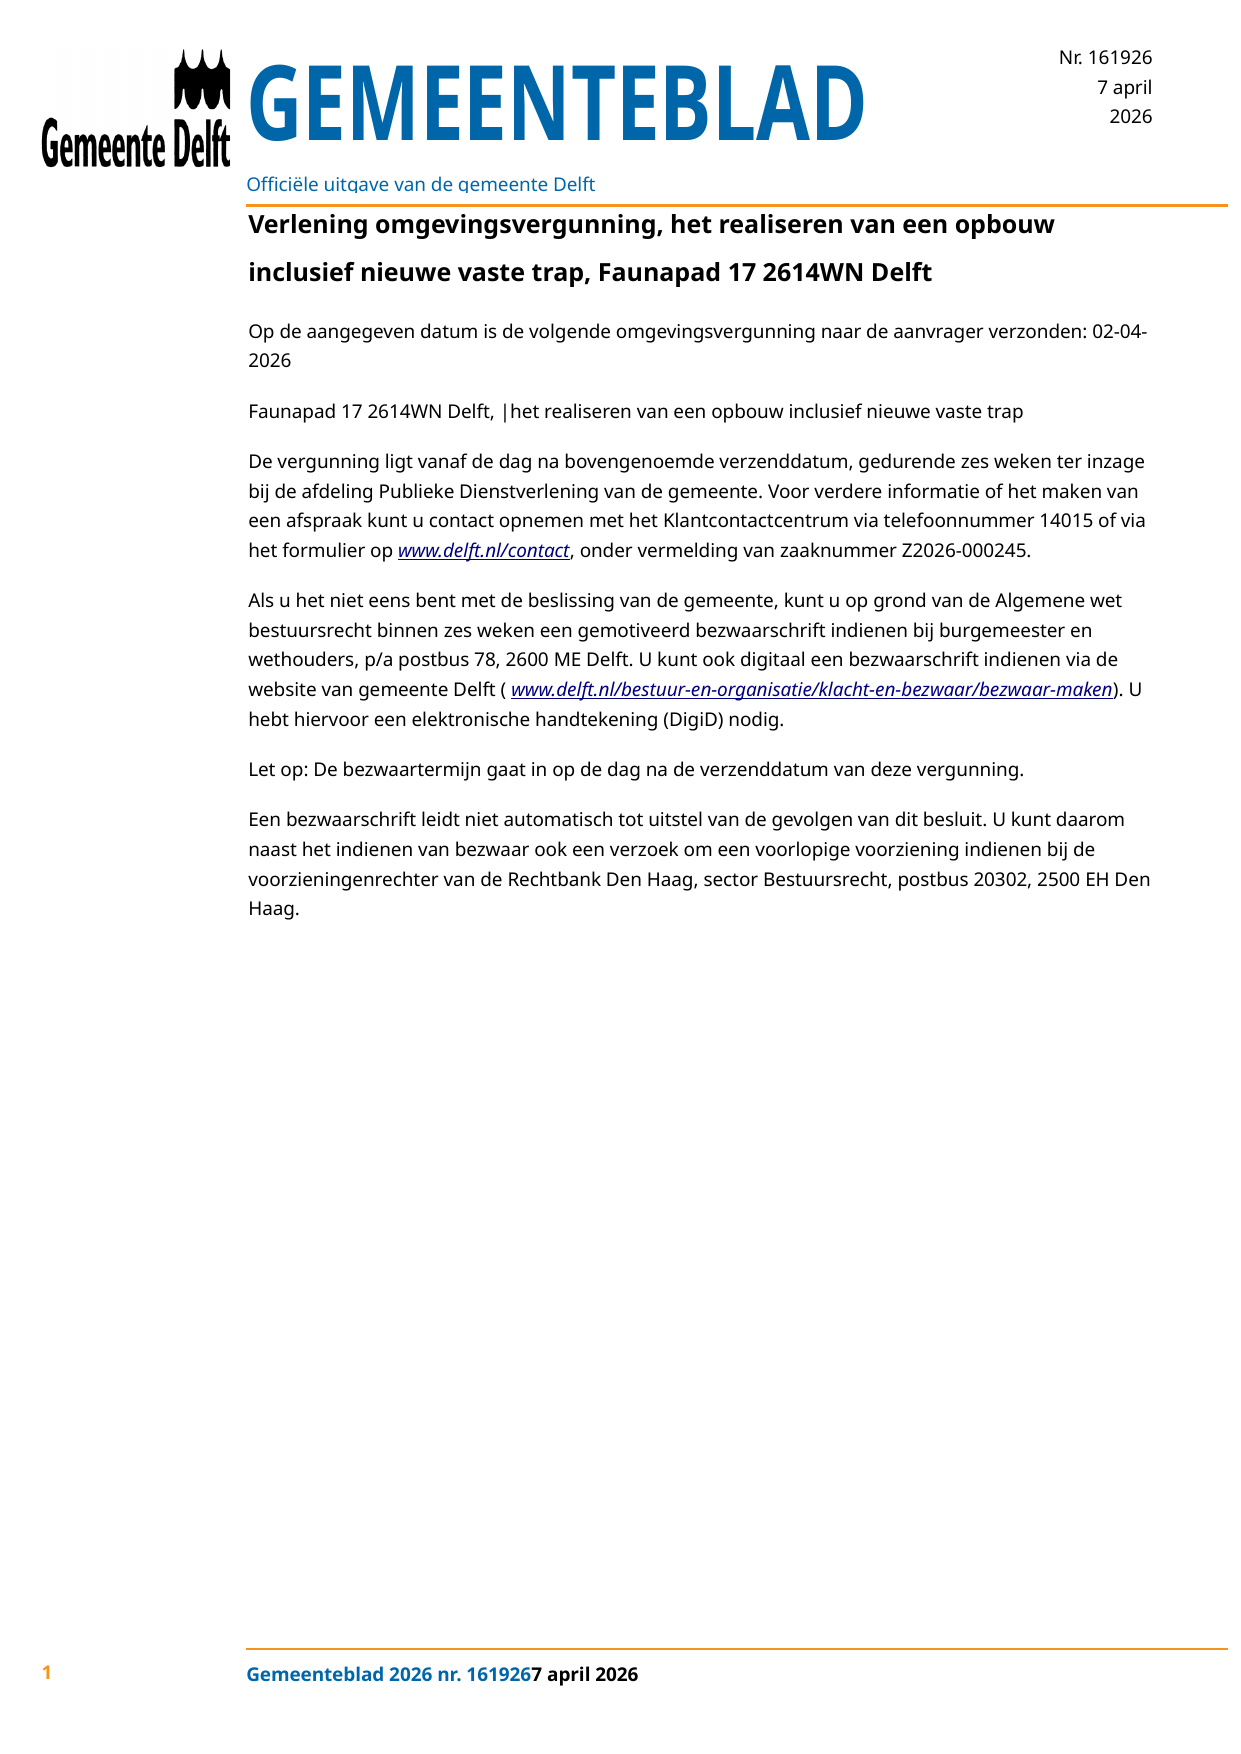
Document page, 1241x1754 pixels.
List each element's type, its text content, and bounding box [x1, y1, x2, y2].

text Faunapad 17 2614WN Delft, |het realiseren van een opbouw inclusief nieuwe vaste trap [248, 398, 1152, 424]
text Verlening omgevingsvergunning, het realiseren van een opbouw inclusief nieuwe vaste trap, Faunapad 17 2614WN Delft [248, 207, 1152, 288]
text Op de aangegeven datum is de volgende omgevingsvergunning naar de aanvrager verzonden: 02-04-2026 [248, 318, 1152, 373]
text Als u het niet eens bent met de beslissing van de gemeente, kunt u op grond van de Algemene wet bestuursrecht binnen zes weken een gemotiveerd bezwaarschrift indienen bij burgemeester en wethouders, p/a postbus 78, 2600 ME Delft. U kunt ook digitaal een bezwaarschrift indienen via de website van gemeente Delft ( www.delft.nl/bestuur-en-organisatie/klacht-en-bezwaar/bezwaar-maken). U hebt hiervoor een elektronische handtekening (DigiD) nodig. [248, 587, 1152, 732]
picture [41, 47, 231, 172]
text Een bezwaarschrift leidt niet automatisch tot uitstel van de gevolgen van dit besluit. U kunt daarom naast het indienen van bezwaar ook een verzoek om een voorlopige voorziening indienen bij de voorzieningenrechter van de Rechtbank Den Haag, sector Bestuursrecht, postbus 20302, 2500 EH Den Haag. [248, 807, 1152, 921]
text De vergunning ligt vanaf de dag na bovengenoemde verzenddatum, gedurende zes weken ter inzage bij de afdeling Publieke Dienstverlening van de gemeente. Voor verdere informatie of het maken van een afspraak kunt u contact opnemen met het Klantcontactcentrum via telefoonnummer 14015 of via het formulier op www.delft.nl/contact, onder vermelding van zaaknummer Z2026-000245. [248, 448, 1152, 563]
text Let op: De bezwaartermijn gaat in op de dag na de verzenddatum van deze vergunning. [248, 756, 1152, 782]
